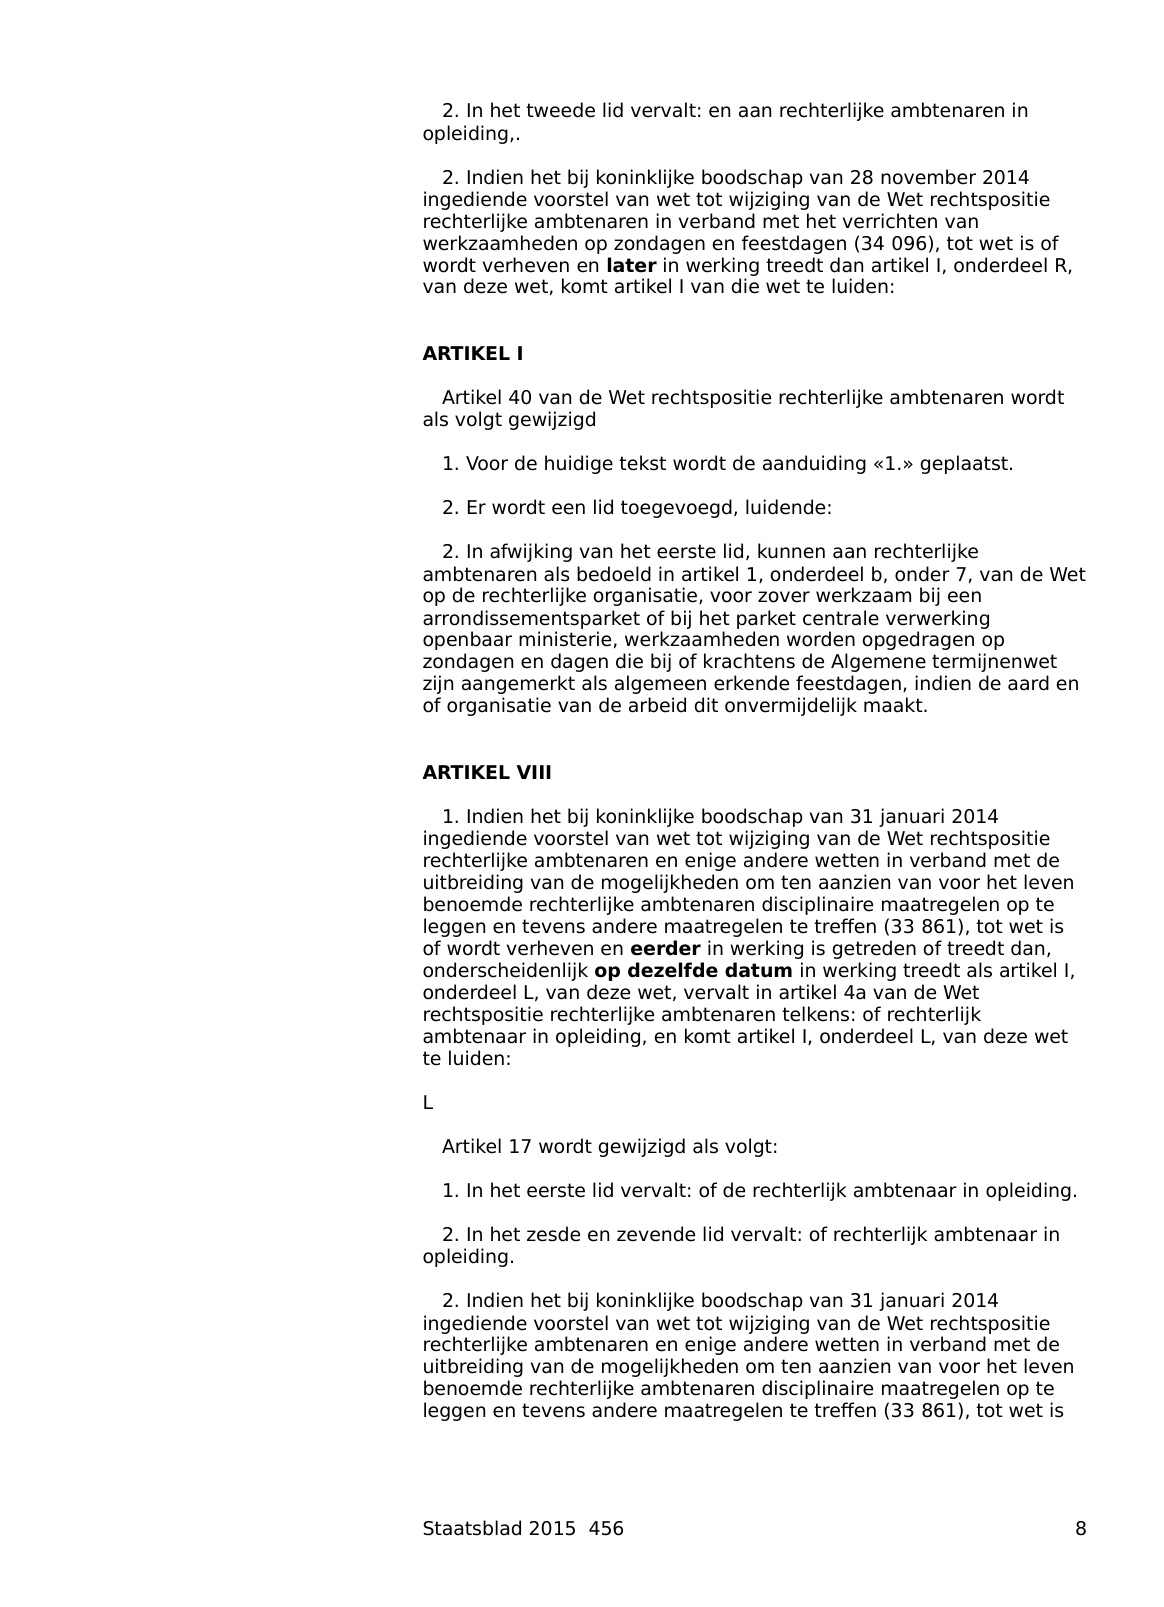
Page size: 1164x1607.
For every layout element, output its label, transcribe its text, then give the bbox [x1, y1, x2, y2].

text 2. In afwijking van het eerste lid, kunnen aan rechterlijke ambtenaren als bedoeld in artikel 1, onderdeel b, onder 7, van de Wet op de rechterlijke organisatie, voor zover werkzaam bij een arrondissementsparket of bij het parket centrale verwerking openbaar ministerie, werkzaamheden worden opgedragen op zondagen en dagen die bij of krachtens de Algemene termijnenwet zijn aangemerkt als algemeen erkende feestdagen, indien de aard en of organisatie van de arbeid dit onvermijdelijk maakt. [422, 541, 1087, 717]
text Artikel 40 van de Wet rechtspositie rechterlijke ambtenaren wordt als volgt gewijzigd [422, 387, 1087, 431]
text 2. In het tweede lid vervalt: en aan rechterlijke ambtenaren in opleiding,. [422, 100, 1087, 144]
text Artikel 17 wordt gewijzigd als volgt: [422, 1136, 1087, 1158]
text L [422, 1092, 1087, 1114]
text 2. Indien het bij koninklijke boodschap van 31 januari 2014 ingediende voorstel van wet tot wijziging van de Wet rechtspositie rechterlijke ambtenaren en enige andere wetten in verband met de uitbreiding van de mogelijkheden om ten aanzien van voor het leven benoemde rechterlijke ambtenaren disciplinaire maatregelen op te leggen en tevens andere maatregelen te treffen (33 861), tot wet is [422, 1290, 1087, 1422]
text 2. In het zesde en zevende lid vervalt: of rechterlijk ambtenaar in opleiding. [422, 1224, 1087, 1268]
text 1. Voor de huidige tekst wordt de aanduiding «1.» geplaatst. [422, 453, 1087, 475]
text 2. Indien het bij koninklijke boodschap van 28 november 2014 ingediende voorstel van wet tot wijziging van de Wet rechtspositie rechterlijke ambtenaren in verband met het verrichten van werkzaamheden op zondagen en feestdagen (34 096), tot wet is of wordt verheven en later in werking treedt dan artikel I, onderdeel R, van deze wet, komt artikel I van die wet te luiden: [422, 167, 1087, 298]
text 1. In het eerste lid vervalt: of de rechterlijk ambtenaar in opleiding. [422, 1180, 1087, 1202]
text 1. Indien het bij koninklijke boodschap van 31 januari 2014 ingediende voorstel van wet tot wijziging van de Wet rechtspositie rechterlijke ambtenaren en enige andere wetten in verband met de uitbreiding van de mogelijkheden om ten aanzien van voor het leven benoemde rechterlijke ambtenaren disciplinaire maatregelen op te leggen en tevens andere maatregelen te treffen (33 861), tot wet is of wordt verheven en eerder in werking is getreden of treedt dan, onderscheidenlijk op dezelfde datum in werking treedt als artikel I, onderdeel L, van deze wet, vervalt in artikel 4a van de Wet rechtspositie rechterlijke ambtenaren telkens: of rechterlijk ambtenaar in opleiding, en komt artikel I, onderdeel L, van deze wet te luiden: [422, 806, 1087, 1069]
text 2. Er wordt een lid toegevoegd, luidende: [422, 497, 1087, 519]
subtitle ARTIKEL VIII [422, 762, 1087, 784]
subtitle ARTIKEL I [422, 343, 1087, 365]
